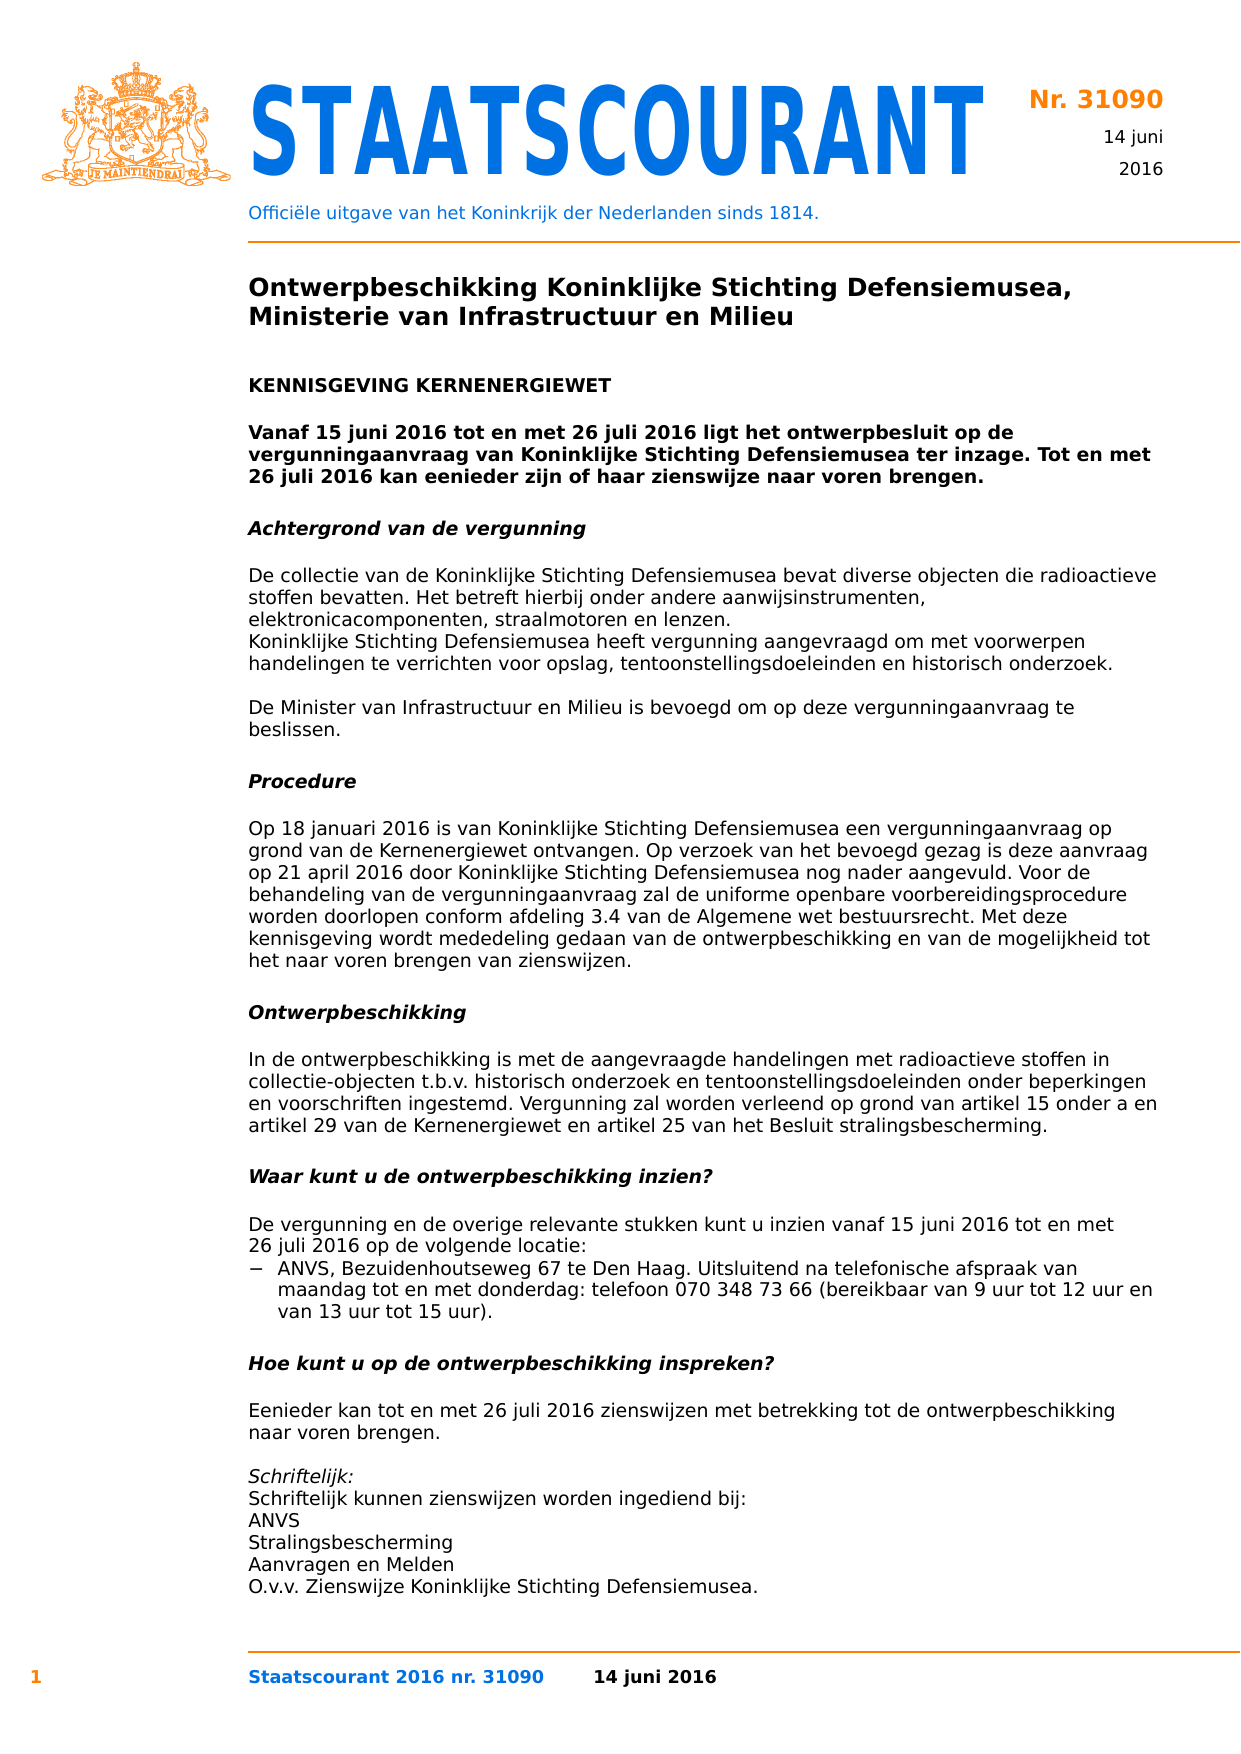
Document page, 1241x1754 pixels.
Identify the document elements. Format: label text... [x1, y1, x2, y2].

table_cell 14 juni [998, 121, 1240, 153]
text Op 18 januari 2016 is van Koninklijke Stichting Defensiemusea een vergunningaanvraag op grond van de Kernenergiewet ontvangen. Op verzoek van het bevoegd gezag is deze aanvraag op 21 april 2016 door Koninklijke Stichting Defensiemusea nog nader aangevuld. Voor de behandeling van de vergunningaanvraag zal de uniforme openbare voorbereidingsprocedure worden doorlopen conform afdeling 3.4 van de Algemene wet bestuursrecht. Met deze kennisgeving wordt mededeling gedaan van de ontwerpbeschikking en van de mogelijkheid tot het naar voren brengen van zienswijzen. [248, 818, 1163, 972]
subtitle Waar kunt u de ontwerpbeschikking inzien? [248, 1166, 1163, 1188]
text Stralingsbescherming [248, 1532, 1163, 1554]
text Eenieder kan tot en met 26 juli 2016 zienswijzen met betrekking tot de ontwerpbeschikking naar voren brengen. [248, 1400, 1163, 1444]
subtitle Achtergrond van de vergunning [248, 518, 1163, 540]
subtitle KENNISGEVING KERNENERGIEWET [248, 375, 1163, 397]
table_cell Officiële uitgave van het Koninkrijk der Nederlanden sinds 1814. [248, 203, 1240, 241]
subtitle Ontwerpbeschikking Koninklijke Stichting Defensiemusea, Ministerie van Infrastructuur en Milieu [248, 273, 1163, 331]
text Vanaf 15 juni 2016 tot en met 26 juli 2016 ligt het ontwerpbesluit op de vergunningaanvraag van Koninklijke Stichting Defensiemusea ter inzage. Tot en met 26 juli 2016 kan eenieder zijn of haar zienswijze naar voren brengen. [248, 422, 1163, 488]
text Schriftelijk kunnen zienswijzen worden ingediend bij: [248, 1488, 1163, 1510]
text O.v.v. Zienswijze Koninklijke Stichting Defensiemusea. [248, 1576, 1163, 1598]
subtitle Procedure [248, 771, 1163, 793]
text De vergunning en de overige relevante stukken kunt u inzien vanaf 15 juni 2016 tot en met 26 juli 2016 op de volgende locatie: [248, 1213, 1163, 1257]
text Schriftelijk: [248, 1466, 1163, 1488]
subtitle Hoe kunt u op de ontwerpbeschikking inspreken? [248, 1353, 1163, 1375]
table_header [25, 62, 248, 241]
text In de ontwerpbeschikking is met de aangevraagde handelingen met radioactieve stoffen in collectie-objecten t.b.v. historisch onderzoek en tentoonstellingsdoeleinden onder beperkingen en voorschriften ingestemd. Vergunning zal worden verleend op grond van artikel 15 onder a en artikel 29 van de Kernenergiewet en artikel 25 van het Besluit stralingsbescherming. [248, 1048, 1163, 1136]
text Koninklijke Stichting Defensiemusea heeft vergunning aangevraagd om met voorwerpen handelingen te verrichten voor opslag, tentoonstellingsdoeleinden en historisch onderzoek. [248, 631, 1163, 675]
text De collectie van de Koninklijke Stichting Defensiemusea bevat diverse objecten die radioactieve stoffen bevatten. Het betreft hierbij onder andere aanwijsinstrumenten, elektronicacomponenten, straalmotoren en lenzen. [248, 565, 1163, 631]
table_cell 2016 [998, 153, 1240, 203]
table_header Nr. 31090 [998, 62, 1240, 121]
text ANVS [248, 1510, 1163, 1532]
table_header STAATSCOURANT [248, 62, 998, 203]
text − ANVS, Bezuidenhoutseweg 67 te Den Haag. Uitsluitend na telefonische afspraak van maandag tot en met donderdag: telefoon 070 348 73 66 (bereikbaar van 9 uur tot 12 uur en van 13 uur tot 15 uur). [248, 1257, 1163, 1323]
text Aanvragen en Melden [248, 1554, 1163, 1576]
subtitle Ontwerpbeschikking [248, 1002, 1163, 1023]
text De Minister van Infrastructuur en Milieu is bevoegd om op deze vergunningaanvraag te beslissen. [248, 697, 1163, 741]
picture [41, 62, 231, 186]
